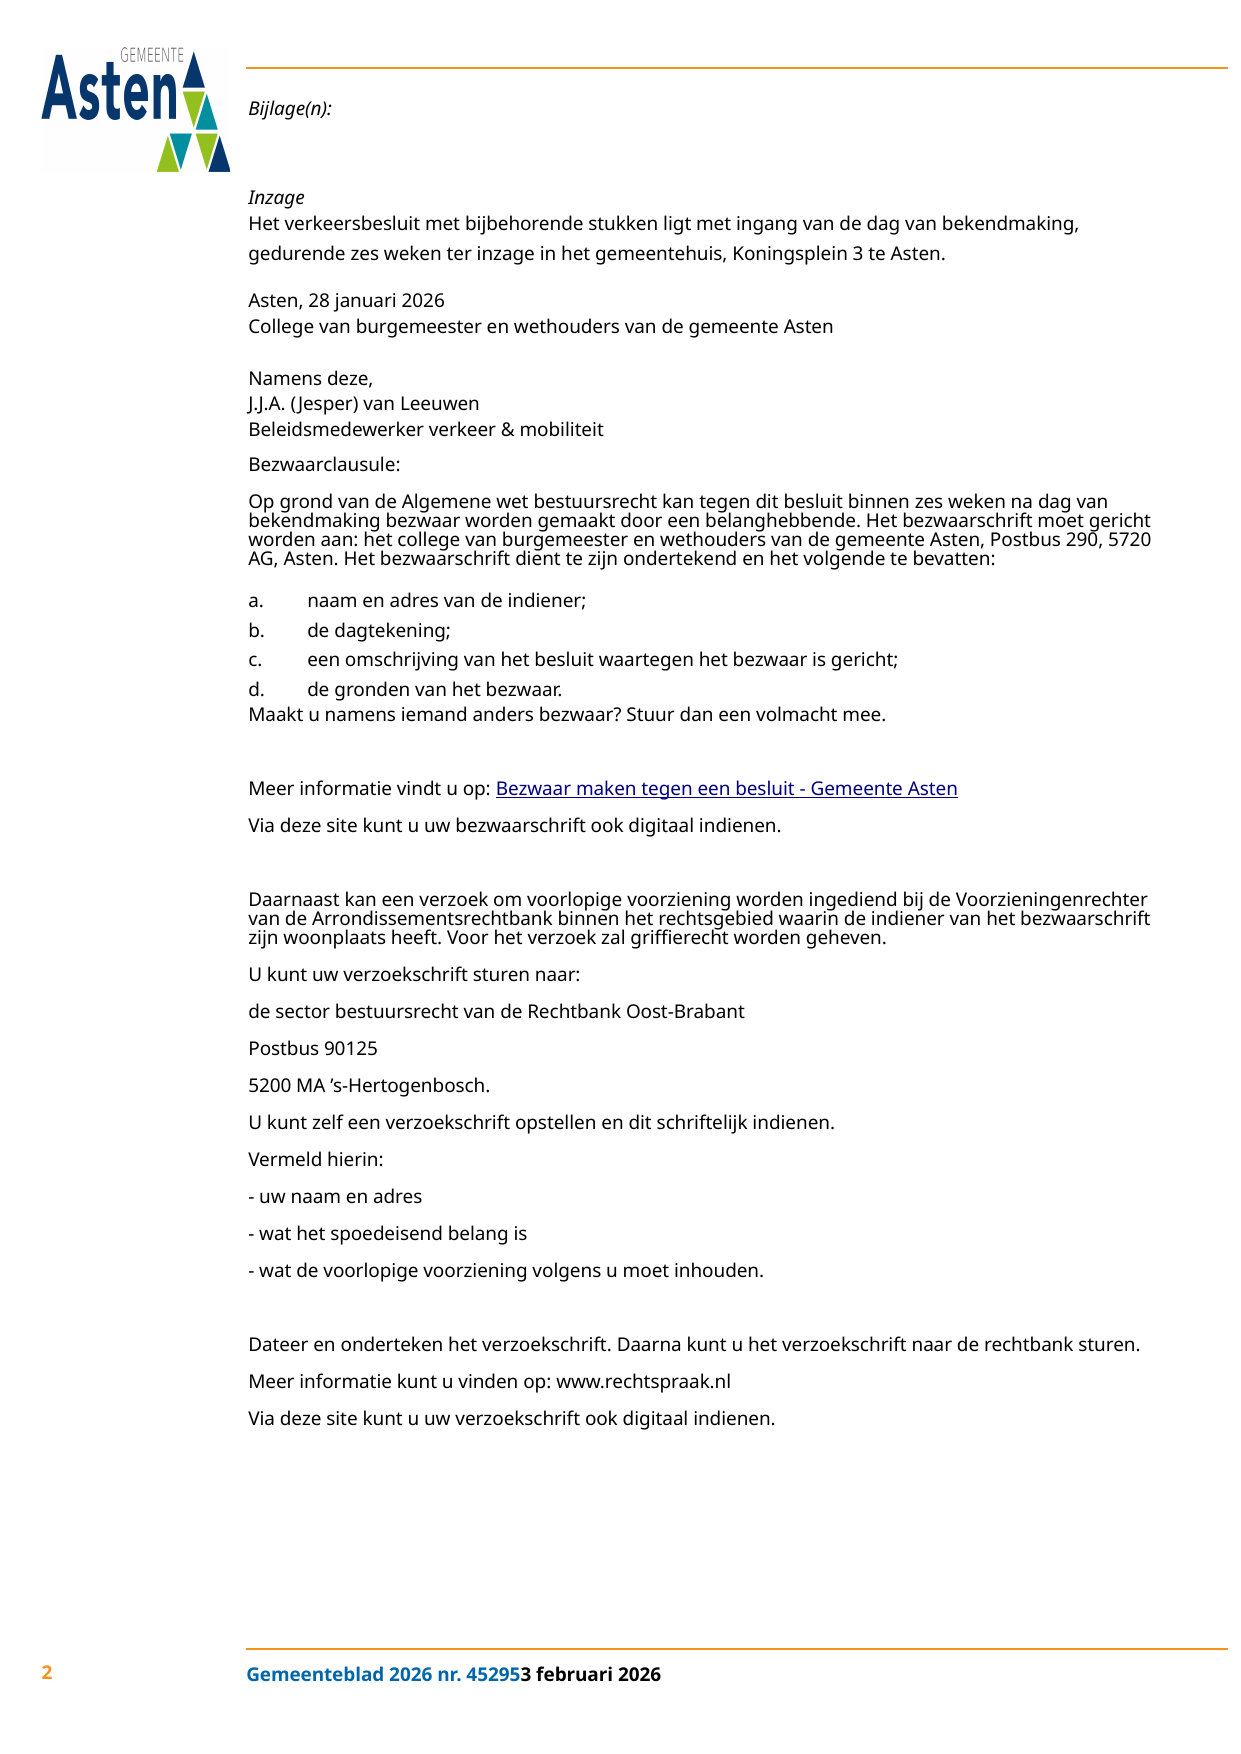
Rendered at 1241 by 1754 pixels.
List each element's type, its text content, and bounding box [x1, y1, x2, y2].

text Maakt u namens iemand anders bezwaar? Stuur dan een volmacht mee. [248, 706, 1152, 725]
text U kunt zelf een verzoekschrift opstellen en dit schriftelijk indienen. [248, 1114, 1152, 1133]
text Dateer en onderteken het verzoekschrift. Daarna kunt u het verzoekschrift naar de rechtbank sturen. [248, 1336, 1152, 1355]
text Op grond van de Algemene wet bestuursrecht kan tegen dit besluit binnen zes weken na dag van bekendmaking bezwaar worden gemaakt door een belanghebbende. Het bezwaarschrift moet gericht worden aan: het college van burgemeester en wethouders van de gemeente Asten, Postbus 290, 5720 AG, Asten. Het bezwaarschrift dient te zijn ondertekend en het volgende te bevatten: [248, 493, 1152, 570]
text Namens deze, [248, 365, 1152, 391]
text Postbus 90125 [248, 1040, 1152, 1059]
text Via deze site kunt u uw verzoekschrift ook digitaal indienen. [248, 1410, 1152, 1429]
text Bijlage(n): [248, 95, 1152, 121]
list een omschrijving van het besluit waartegen het bezwaar is gericht; [248, 647, 1152, 672]
list de dagtekening; [248, 617, 1152, 643]
text College van burgemeester en wethouders van de gemeente Asten [248, 313, 1152, 339]
text Bezwaarclausule: [248, 456, 1152, 475]
text - wat de voorlopige voorziening volgens u moet inhouden. [248, 1262, 1152, 1281]
text U kunt uw verzoekschrift sturen naar: [248, 966, 1152, 985]
list de gronden van het bezwaar. [248, 676, 1152, 702]
text Via deze site kunt u uw bezwaarschrift ook digitaal indienen. [248, 817, 1152, 836]
text Inzage [248, 184, 1152, 210]
text 5200 MA ’s-Hertogenbosch. [248, 1077, 1152, 1096]
text Meer informatie vindt u op: Bezwaar maken tegen een besluit - Gemeente Asten [248, 780, 1152, 799]
text Daarnaast kan een verzoek om voorlopige voorziening worden ingediend bij de Voorzieningenrechter van de Arrondissementsrechtbank binnen het rechtsgebied waarin de indiener van het bezwaarschrift zijn woonplaats heeft. Voor het verzoek zal griffierecht worden geheven. [248, 891, 1152, 948]
text - uw naam en adres [248, 1188, 1152, 1207]
text - wat het spoedeisend belang is [248, 1225, 1152, 1244]
text Het verkeersbesluit met bijbehorende stukken ligt met ingang van de dag van bekendmaking, gedurende zes weken ter inzage in het gemeentehuis, Koningsplein 3 te Asten. [248, 210, 1152, 266]
list naam en adres van de indiener; [248, 587, 1152, 613]
picture [41, 47, 231, 172]
text Asten, 28 januari 2026 [248, 288, 1152, 313]
text Vermeld hierin: [248, 1151, 1152, 1170]
text Meer informatie kunt u vinden op: www.rechtspraak.nl [248, 1373, 1152, 1392]
text Beleidsmedewerker verkeer & mobiliteit [248, 416, 1152, 442]
text de sector bestuursrecht van de Rechtbank Oost-Brabant [248, 1003, 1152, 1022]
text J.J.A. (Jesper) van Leeuwen [248, 391, 1152, 416]
